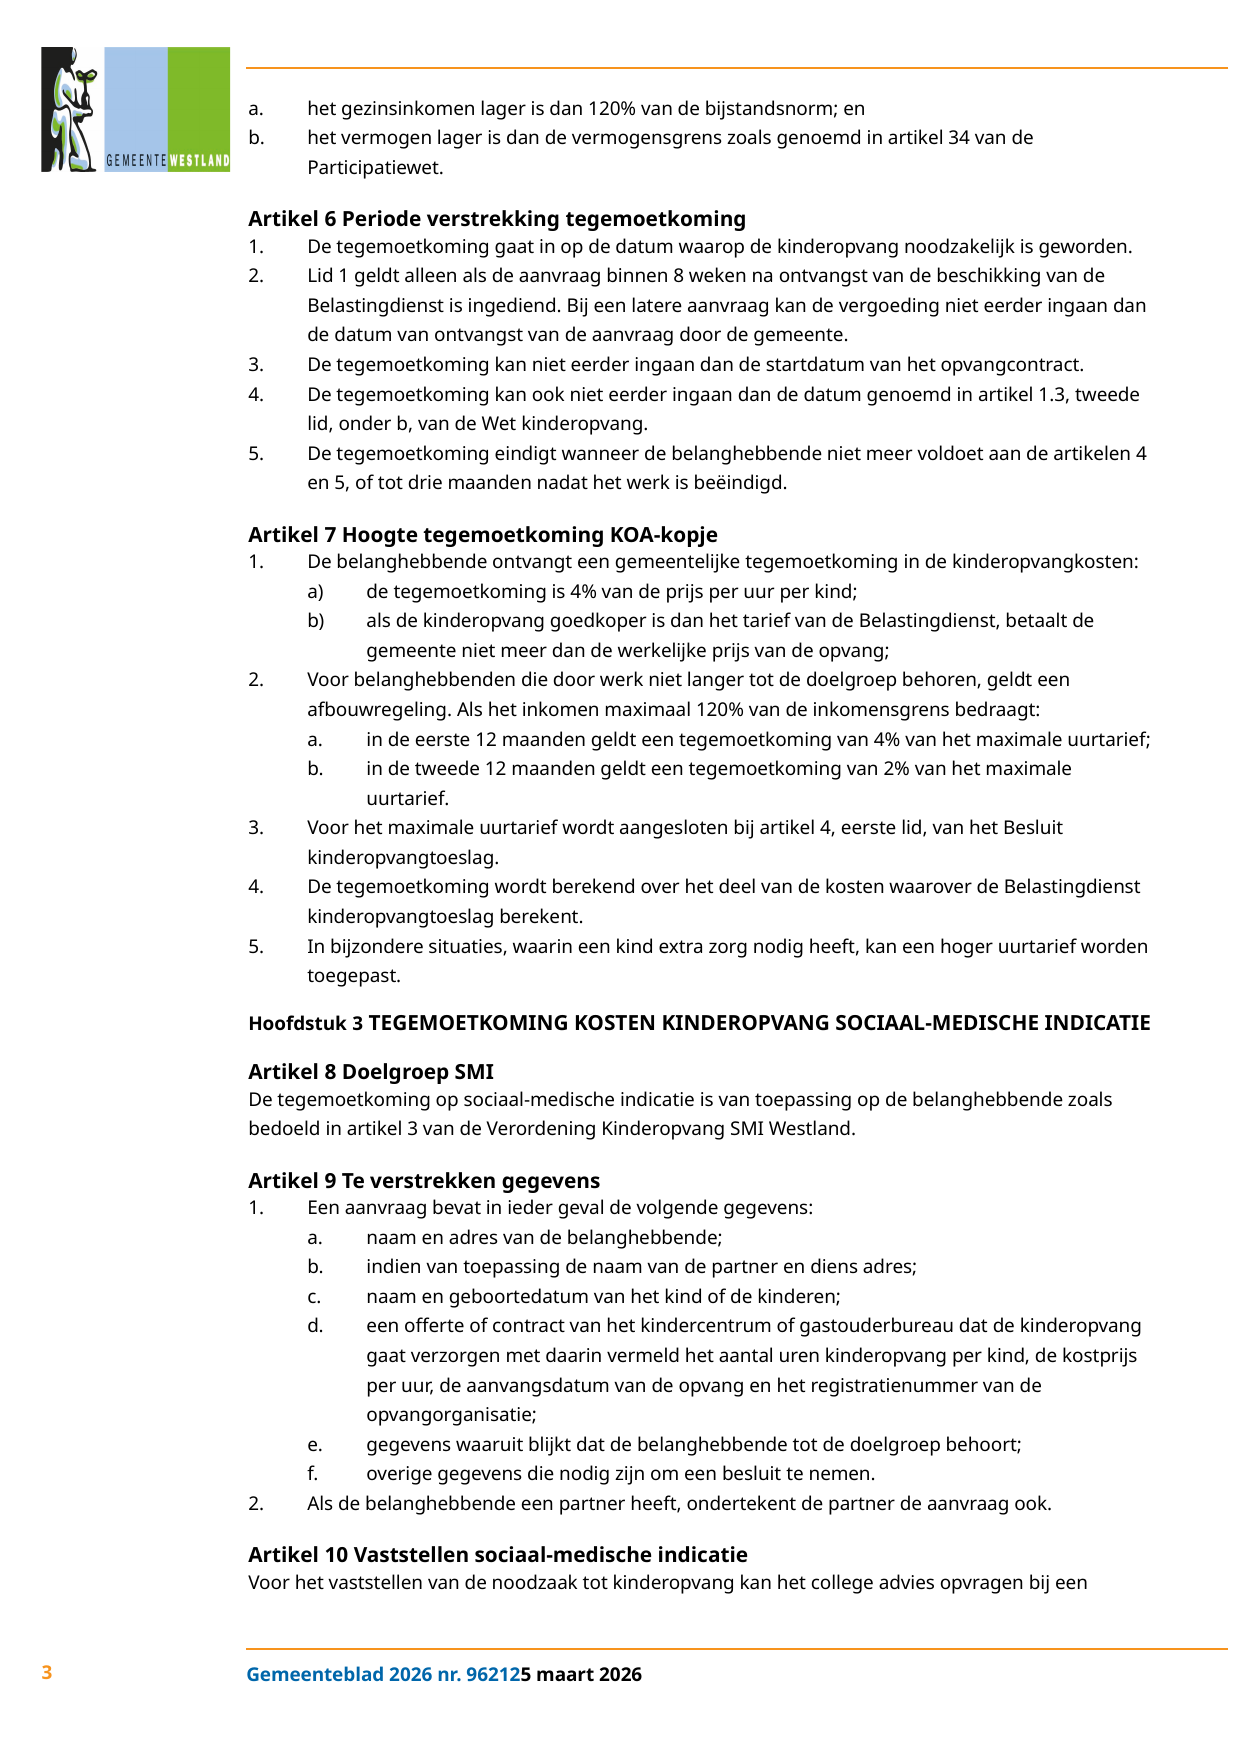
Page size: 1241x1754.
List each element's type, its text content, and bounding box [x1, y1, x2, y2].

text De tegemoetkoming op sociaal-medische indicatie is van toepassing op de belanghebbende zoals bedoeld in artikel 3 van de Verordening Kinderopvang SMI Westland. [248, 1086, 1152, 1141]
text Artikel 8 Doelgroep SMI [248, 1057, 1152, 1086]
list overige gegevens die nodig zijn om een besluit te nemen. [307, 1461, 1152, 1486]
list de tegemoetkoming is 4% van de prijs per uur per kind; [307, 578, 1152, 604]
list Een aanvraag bevat in ieder geval de volgende gegevens: [248, 1194, 1152, 1220]
list naam en geboortedatum van het kind of de kinderen; [307, 1283, 1152, 1309]
list De tegemoetkoming gaat in op de datum waarop de kinderopvang noodzakelijk is geworden. [248, 233, 1152, 258]
list Als de belanghebbende een partner heeft, ondertekent de partner de aanvraag ook. [248, 1490, 1152, 1516]
list gegevens waaruit blijkt dat de belanghebbende tot de doelgroep behoort; [307, 1431, 1152, 1457]
list De tegemoetkoming eindigt wanneer de belanghebbende niet meer voldoet aan de artikelen 4 en 5, of tot drie maanden nadat het werk is beëindigd. [248, 440, 1152, 495]
list De tegemoetkoming kan ook niet eerder ingaan dan de datum genoemd in artikel 1.3, tweede lid, onder b, van de Wet kinderopvang. [248, 381, 1152, 436]
list als de kinderopvang goedkoper is dan het tarief van de Belastingdienst, betaalt de gemeente niet meer dan de werkelijke prijs van de opvang; [307, 607, 1152, 663]
list in de eerste 12 maanden geldt een tegemoetkoming van 4% van het maximale uurtarief; [307, 726, 1152, 752]
text Artikel 9 Te verstrekken gegevens [248, 1166, 1152, 1194]
list in de tweede 12 maanden geldt een tegemoetkoming van 2% van het maximale uurtarief. [307, 755, 1152, 811]
list indien van toepassing de naam van de partner en diens adres; [307, 1253, 1152, 1279]
list Voor belanghebbenden die door werk niet langer tot de doelgroep behoren, geldt een afbouwregeling. Als het inkomen maximaal 120% van de inkomensgrens bedraagt: [248, 667, 1152, 722]
list Lid 1 geldt alleen als de aanvraag binnen 8 weken na ontvangst van de beschikking van de Belastingdienst is ingediend. Bij een latere aanvraag kan de vergoeding niet eerder ingaan dan de datum van ontvangst van de aanvraag door de gemeente. [248, 262, 1152, 347]
text Artikel 6 Periode verstrekking tegemoetkoming [248, 204, 1152, 233]
text Artikel 7 Hoogte tegemoetkoming KOA-kopje [248, 520, 1152, 548]
list het vermogen lager is dan de vermogensgrens zoals genoemd in artikel 34 van de Participatiewet. [248, 124, 1152, 180]
list In bijzondere situaties, waarin een kind extra zorg nodig heeft, kan een hoger uurtarief worden toegepast. [248, 933, 1152, 988]
list De tegemoetkoming wordt berekend over het deel van de kosten waarover de Belastingdienst kinderopvangtoeslag berekent. [248, 874, 1152, 929]
text Hoofdstuk 3 TEGEMOETKOMING KOSTEN KINDEROPVANG SOCIAAL-MEDISCHE INDICATIE [248, 1008, 1152, 1037]
list naam en adres van de belanghebbende; [307, 1224, 1152, 1249]
picture [41, 47, 231, 172]
text Artikel 10 Vaststellen sociaal-medische indicatie [248, 1541, 1152, 1569]
list De belanghebbende ontvangt een gemeentelijke tegemoetkoming in de kinderopvangkosten: [248, 548, 1152, 574]
list een offerte of contract van het kindercentrum of gastouderbureau dat de kinderopvang gaat verzorgen met daarin vermeld het aantal uren kinderopvang per kind, de kostprijs per uur, de aanvangsdatum van de opvang en het registratienummer van de opvangorganisatie; [307, 1313, 1152, 1427]
list De tegemoetkoming kan niet eerder ingaan dan de startdatum van het opvangcontract. [248, 351, 1152, 377]
list Voor het maximale uurtarief wordt aangesloten bij artikel 4, eerste lid, van het Besluit kinderopvangtoeslag. [248, 814, 1152, 870]
text Voor het vaststellen van de noodzaak tot kinderopvang kan het college advies opvragen bij een [248, 1569, 1152, 1595]
list het gezinsinkomen lager is dan 120% van de bijstandsnorm; en [248, 95, 1152, 121]
